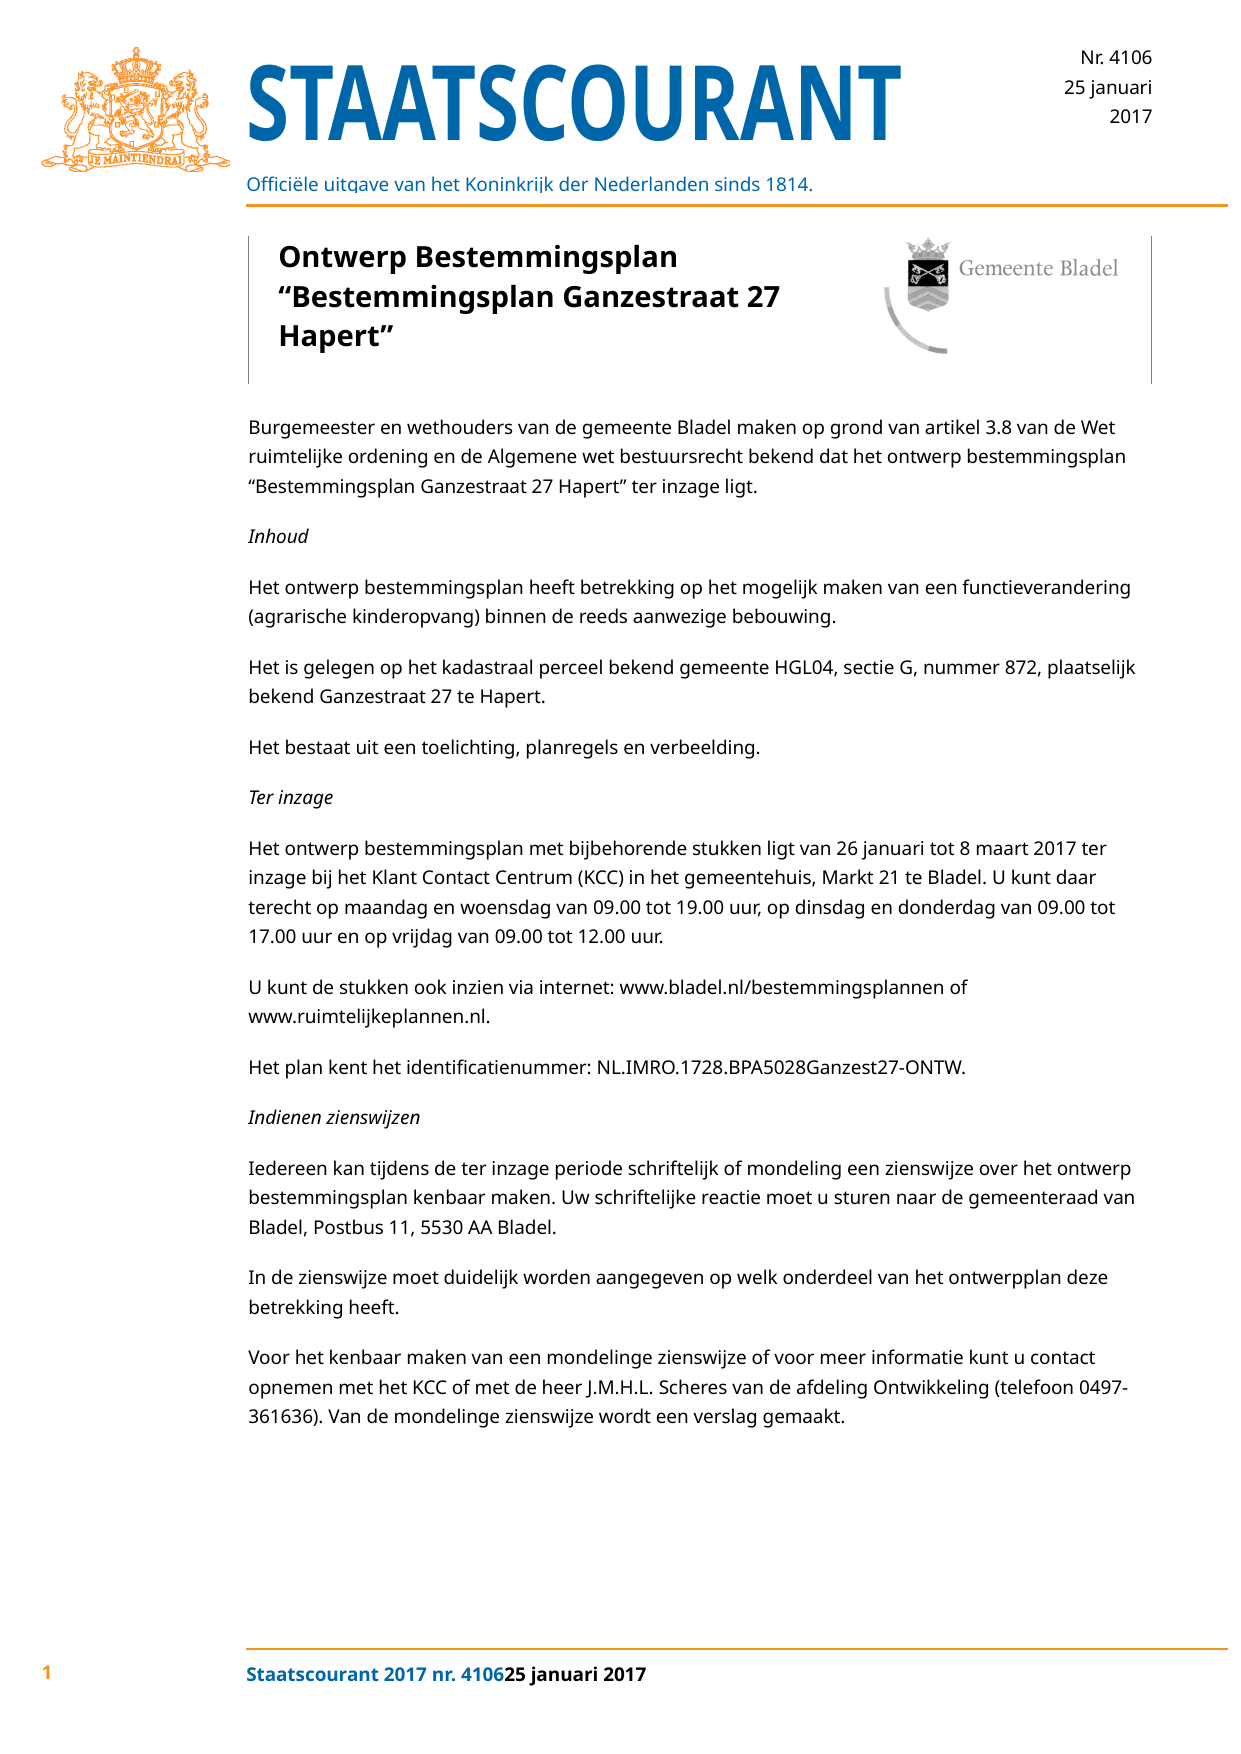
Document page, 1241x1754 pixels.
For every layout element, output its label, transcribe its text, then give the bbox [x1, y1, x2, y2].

text Indienen zienswijzen [248, 1104, 1152, 1130]
table_header Ontwerp Bestemmingsplan “Bestemmingsplan Ganzestraat 27 Hapert” [249, 236, 850, 384]
text In de zienswijze moet duidelijk worden aangegeven op welk onderdeel van het ontwerpplan deze betrekking heeft. [248, 1264, 1152, 1320]
text Het is gelegen op het kadastraal perceel bekend gemeente HGL04, sectie G, nummer 872, plaatselijk bekend Ganzestraat 27 te Hapert. [248, 654, 1152, 709]
text Het ontwerp bestemmingsplan heeft betrekking op het mogelijk maken van een functieverandering (agrarische kinderopvang) binnen de reeds aanwezige bebouwing. [248, 574, 1152, 629]
text Ter inzage [248, 784, 1152, 810]
text U kunt de stukken ook inzien via internet: www.bladel.nl/bestemmingsplannen of www.ruimtelijkeplannen.nl. [248, 974, 1152, 1029]
text Het ontwerp bestemmingsplan met bijbehorende stukken ligt van 26 januari tot 8 maart 2017 ter inzage bij het Klant Contact Centrum (KCC) in het gemeentehuis, Markt 21 te Bladel. U kunt daar terecht op maandag en woensdag van 09.00 tot 19.00 uur, op dinsdag en donderdag van 09.00 tot 17.00 uur en op vrijdag van 09.00 tot 12.00 uur. [248, 835, 1152, 949]
text Iedereen kan tijdens de ter inzage periode schriftelijk of mondeling een zienswijze over het ontwerp bestemmingsplan kenbaar maken. Uw schriftelijke reactie moet u sturen naar de gemeenteraad van Bladel, Postbus 11, 5530 AA Bladel. [248, 1155, 1152, 1240]
text Het plan kent het identificatienummer: NL.IMRO.1728.BPA5028Ganzest27-ONTW. [248, 1054, 1152, 1080]
text Voor het kenbaar maken van een mondelinge zienswijze of voor meer informatie kunt u contact opnemen met het KCC of met de heer J.M.H.L. Scheres van de afdeling Ontwikkeling (telefoon 0497-361636). Van de mondelinge zienswijze wordt een verslag gemaakt. [248, 1344, 1152, 1429]
text Het bestaat uit een toelichting, planregels en verbeelding. [248, 734, 1152, 760]
picture [41, 47, 231, 172]
picture [882, 236, 1119, 355]
table_header [850, 236, 1151, 384]
text Burgemeester en wethouders van de gemeente Bladel maken op grond van artikel 3.8 van de Wet ruimtelijke ordening en de Algemene wet bestuursrecht bekend dat het ontwerp bestemmingsplan “Bestemmingsplan Ganzestraat 27 Hapert” ter inzage ligt. [248, 414, 1152, 499]
text Inhoud [248, 523, 1152, 549]
